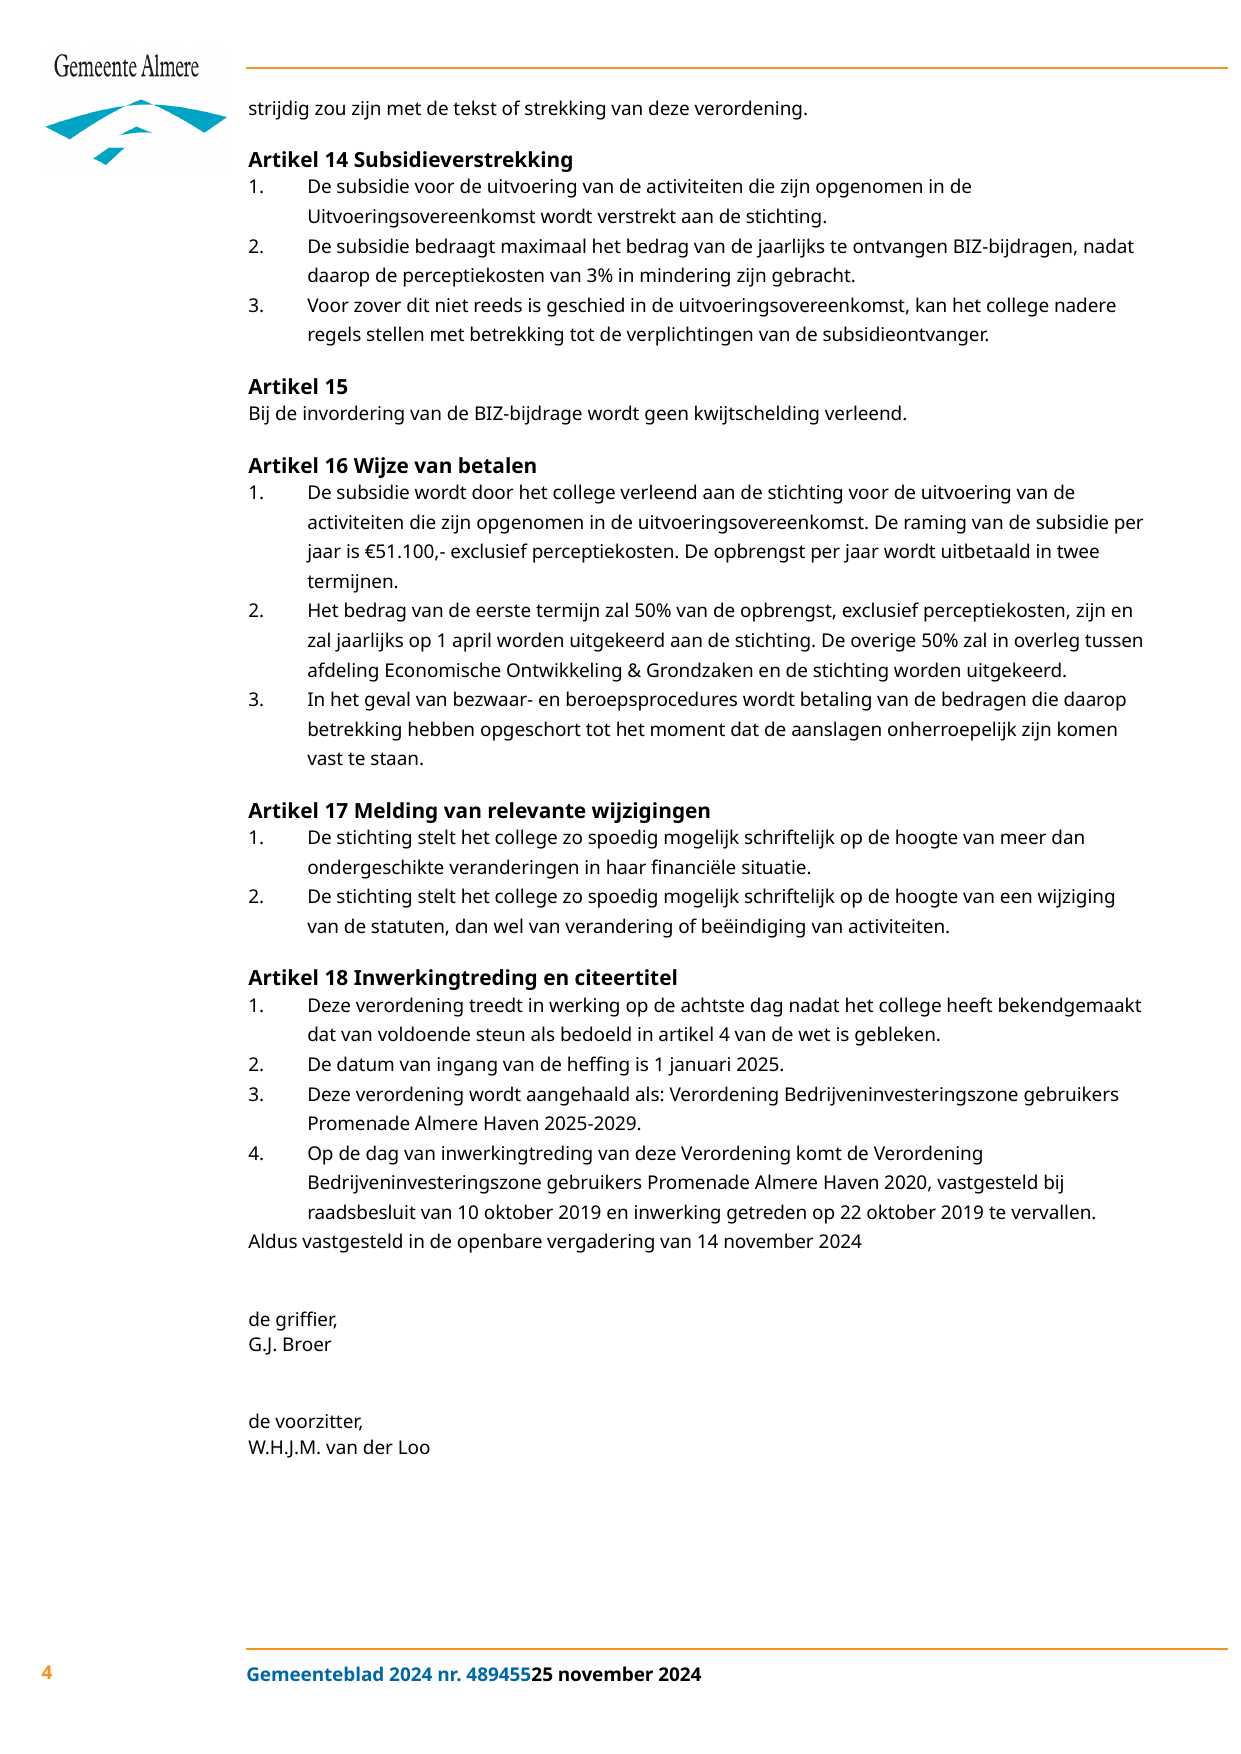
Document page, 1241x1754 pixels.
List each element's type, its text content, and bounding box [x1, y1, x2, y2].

text Artikel 18 Inwerkingtreding en citeertitel [248, 963, 1152, 992]
text Artikel 15 [248, 372, 1152, 400]
text de griffier, [248, 1306, 1152, 1332]
list Op de dag van inwerkingtreding van deze Verordening komt de Verordening Bedrijveninvesteringszone gebruikers Promenade Almere Haven 2020, vastgesteld bij raadsbesluit van 10 oktober 2019 en inwerking getreden op 22 oktober 2019 te vervallen. [248, 1140, 1152, 1225]
list Voor zover dit niet reeds is geschied in de uitvoeringsovereenkomst, kan het college nadere regels stellen met betrekking tot de verplichtingen van de subsidieontvanger. [248, 292, 1152, 347]
list De stichting stelt het college zo spoedig mogelijk schriftelijk op de hoogte van een wijziging van de statuten, dan wel van verandering of beëindiging van activiteiten. [248, 883, 1152, 939]
text de voorzitter, [248, 1409, 1152, 1434]
text Artikel 16 Wijze van betalen [248, 451, 1152, 479]
picture [41, 47, 231, 172]
list De subsidie bedraagt maximaal het bedrag van de jaarlijks te ontvangen BIZ-bijdragen, nadat daarop de perceptiekosten van 3% in mindering zijn gebracht. [248, 233, 1152, 288]
list Deze verordening wordt aangehaald als: Verordening Bedrijveninvesteringszone gebruikers Promenade Almere Haven 2025-2029. [248, 1081, 1152, 1136]
list De stichting stelt het college zo spoedig mogelijk schriftelijk op de hoogte van meer dan ondergeschikte veranderingen in haar financiële situatie. [248, 824, 1152, 880]
text Bij de invordering van de BIZ-bijdrage wordt geen kwijtschelding verleend. [248, 400, 1152, 426]
list Het bedrag van de eerste termijn zal 50% van de opbrengst, exclusief perceptiekosten, zijn en zal jaarlijks op 1 april worden uitgekeerd aan de stichting. De overige 50% zal in overleg tussen afdeling Economische Ontwikkeling & Grondzaken en de stichting worden uitgekeerd. [248, 598, 1152, 682]
text Aldus vastgesteld in de openbare vergadering van 14 november 2024 [248, 1229, 1152, 1254]
list In het geval van bezwaar- en beroepsprocedures wordt betaling van de bedragen die daarop betrekking hebben opgeschort tot het moment dat de aanslagen onherroepelijk zijn komen vast te staan. [248, 686, 1152, 771]
text Artikel 17 Melding van relevante wijzigingen [248, 796, 1152, 824]
text strijdig zou zijn met de tekst of strekking van deze verordening. [248, 95, 1152, 121]
list Deze verordening treedt in werking op de achtste dag nadat het college heeft bekendgemaakt dat van voldoende steun als bedoeld in artikel 4 van de wet is gebleken. [248, 992, 1152, 1047]
list De subsidie wordt door het college verleend aan de stichting voor de uitvoering van de activiteiten die zijn opgenomen in de uitvoeringsovereenkomst. De raming van de subsidie per jaar is €51.100,- exclusief perceptiekosten. De opbrengst per jaar wordt uitbetaald in twee termijnen. [248, 479, 1152, 594]
list De datum van ingang van de heffing is 1 januari 2025. [248, 1051, 1152, 1077]
text Artikel 14 Subsidieverstrekking [248, 145, 1152, 174]
text G.J. Broer [248, 1332, 1152, 1357]
list De subsidie voor de uitvoering van de activiteiten die zijn opgenomen in de Uitvoeringsovereenkomst wordt verstrekt aan de stichting. [248, 174, 1152, 229]
text W.H.J.M. van der Loo [248, 1434, 1152, 1460]
